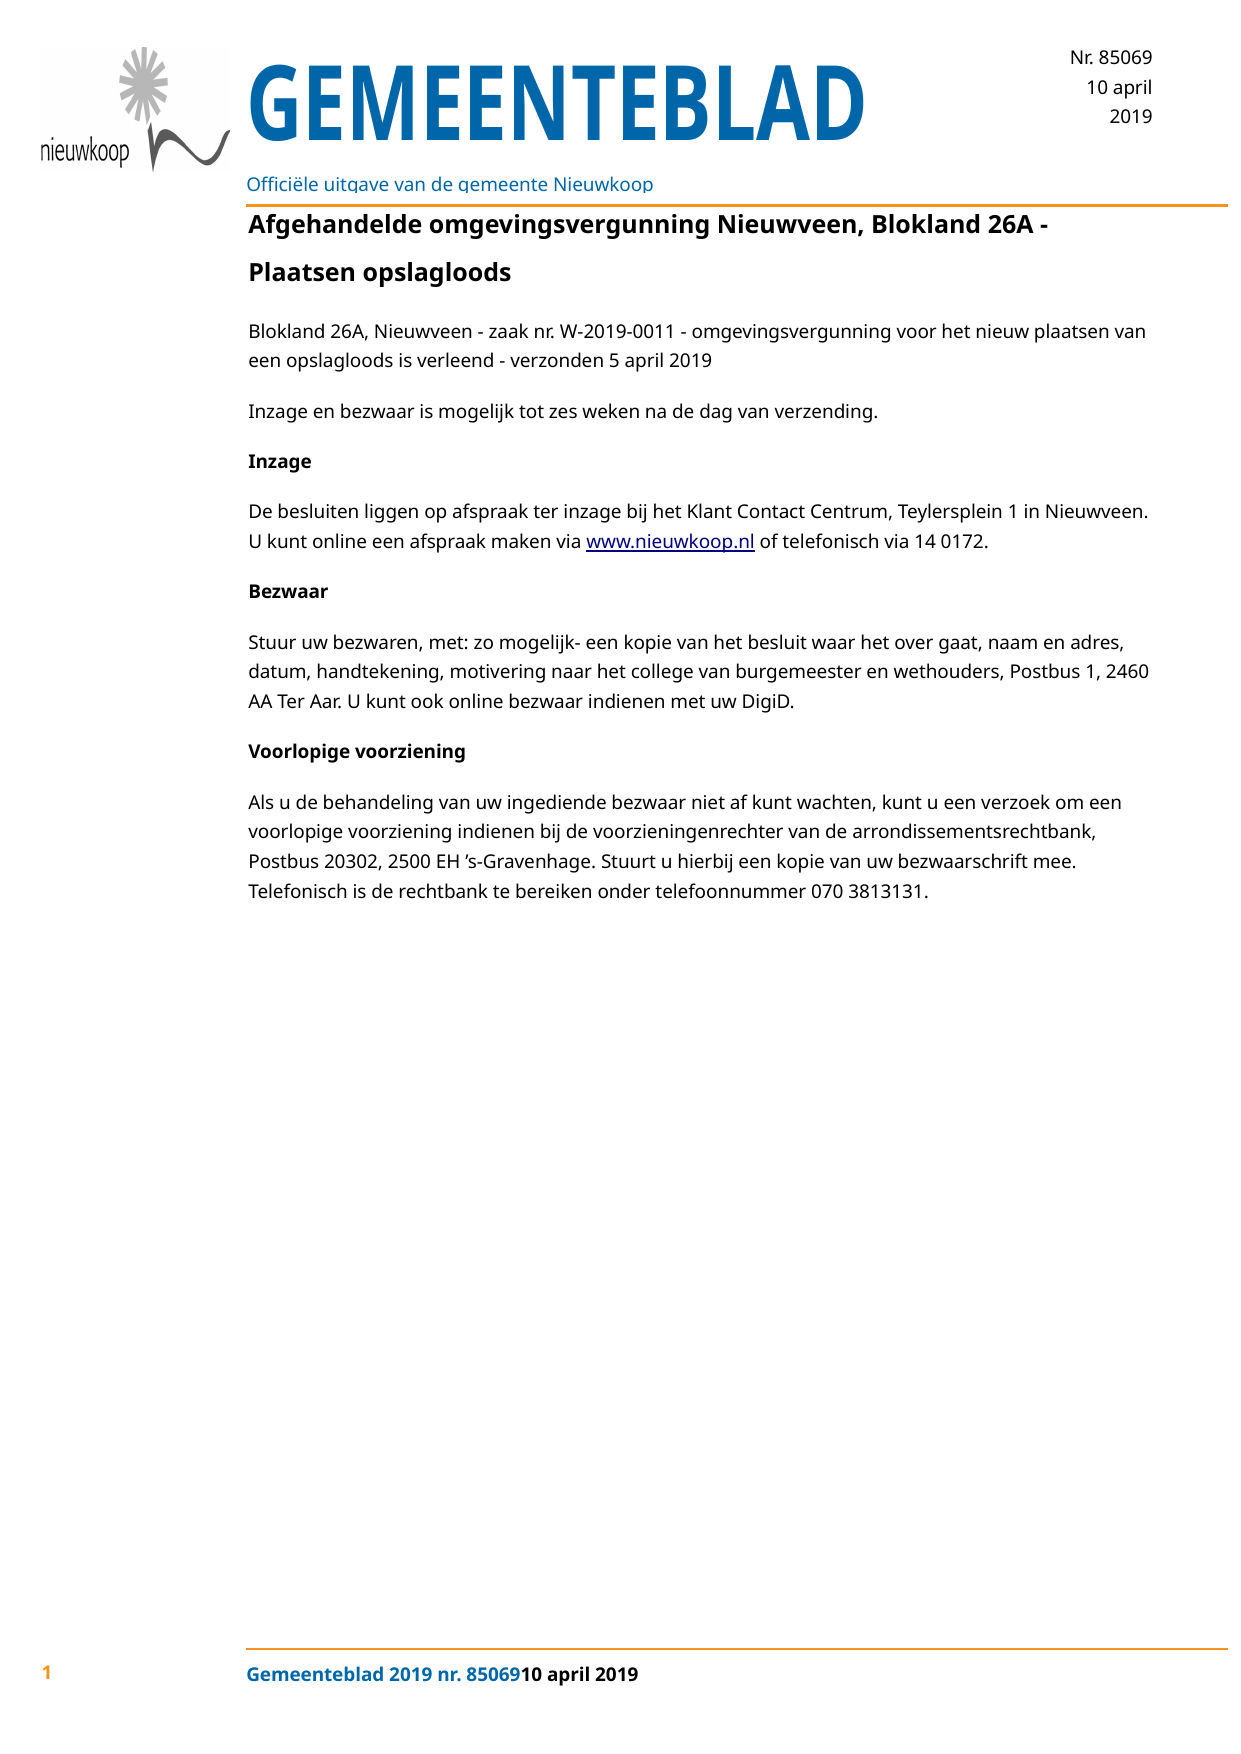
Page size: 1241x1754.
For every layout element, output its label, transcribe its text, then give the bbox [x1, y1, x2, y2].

text Bezwaar [248, 579, 1152, 604]
text Afgehandelde omgevingsvergunning Nieuwveen, Blokland 26A - Plaatsen opslagloods [248, 207, 1152, 288]
text Inzage en bezwaar is mogelijk tot zes weken na de dag van verzending. [248, 398, 1152, 424]
text Blokland 26A, Nieuwveen - zaak nr. W-2019-0011 - omgevingsvergunning voor het nieuw plaatsen van een opslagloods is verleend - verzonden 5 april 2019 [248, 318, 1152, 373]
text Voorlopige voorziening [248, 739, 1152, 764]
text Inzage [248, 448, 1152, 474]
text Als u de behandeling van uw ingediende bezwaar niet af kunt wachten, kunt u een verzoek om een voorlopige voorziening indienen bij de voorzieningenrechter van de arrondissementsrechtbank, Postbus 20302, 2500 EH ’s-Gravenhage. Stuurt u hierbij een kopie van uw bezwaarschrift mee. Telefonisch is de rechtbank te bereiken onder telefoonnummer 070 3813131. [248, 789, 1152, 904]
text Stuur uw bezwaren, met: zo mogelijk- een kopie van het besluit waar het over gaat, naam en adres, datum, handtekening, motivering naar het college van burgemeester en wethouders, Postbus 1, 2460 AA Ter Aar. U kunt ook online bezwaar indienen met uw DigiD. [248, 629, 1152, 714]
picture [41, 47, 231, 172]
text De besluiten liggen op afspraak ter inzage bij het Klant Contact Centrum, Teylersplein 1 in Nieuwveen. U kunt online een afspraak maken via www.nieuwkoop.nl of telefonisch via 14 0172. [248, 499, 1152, 554]
